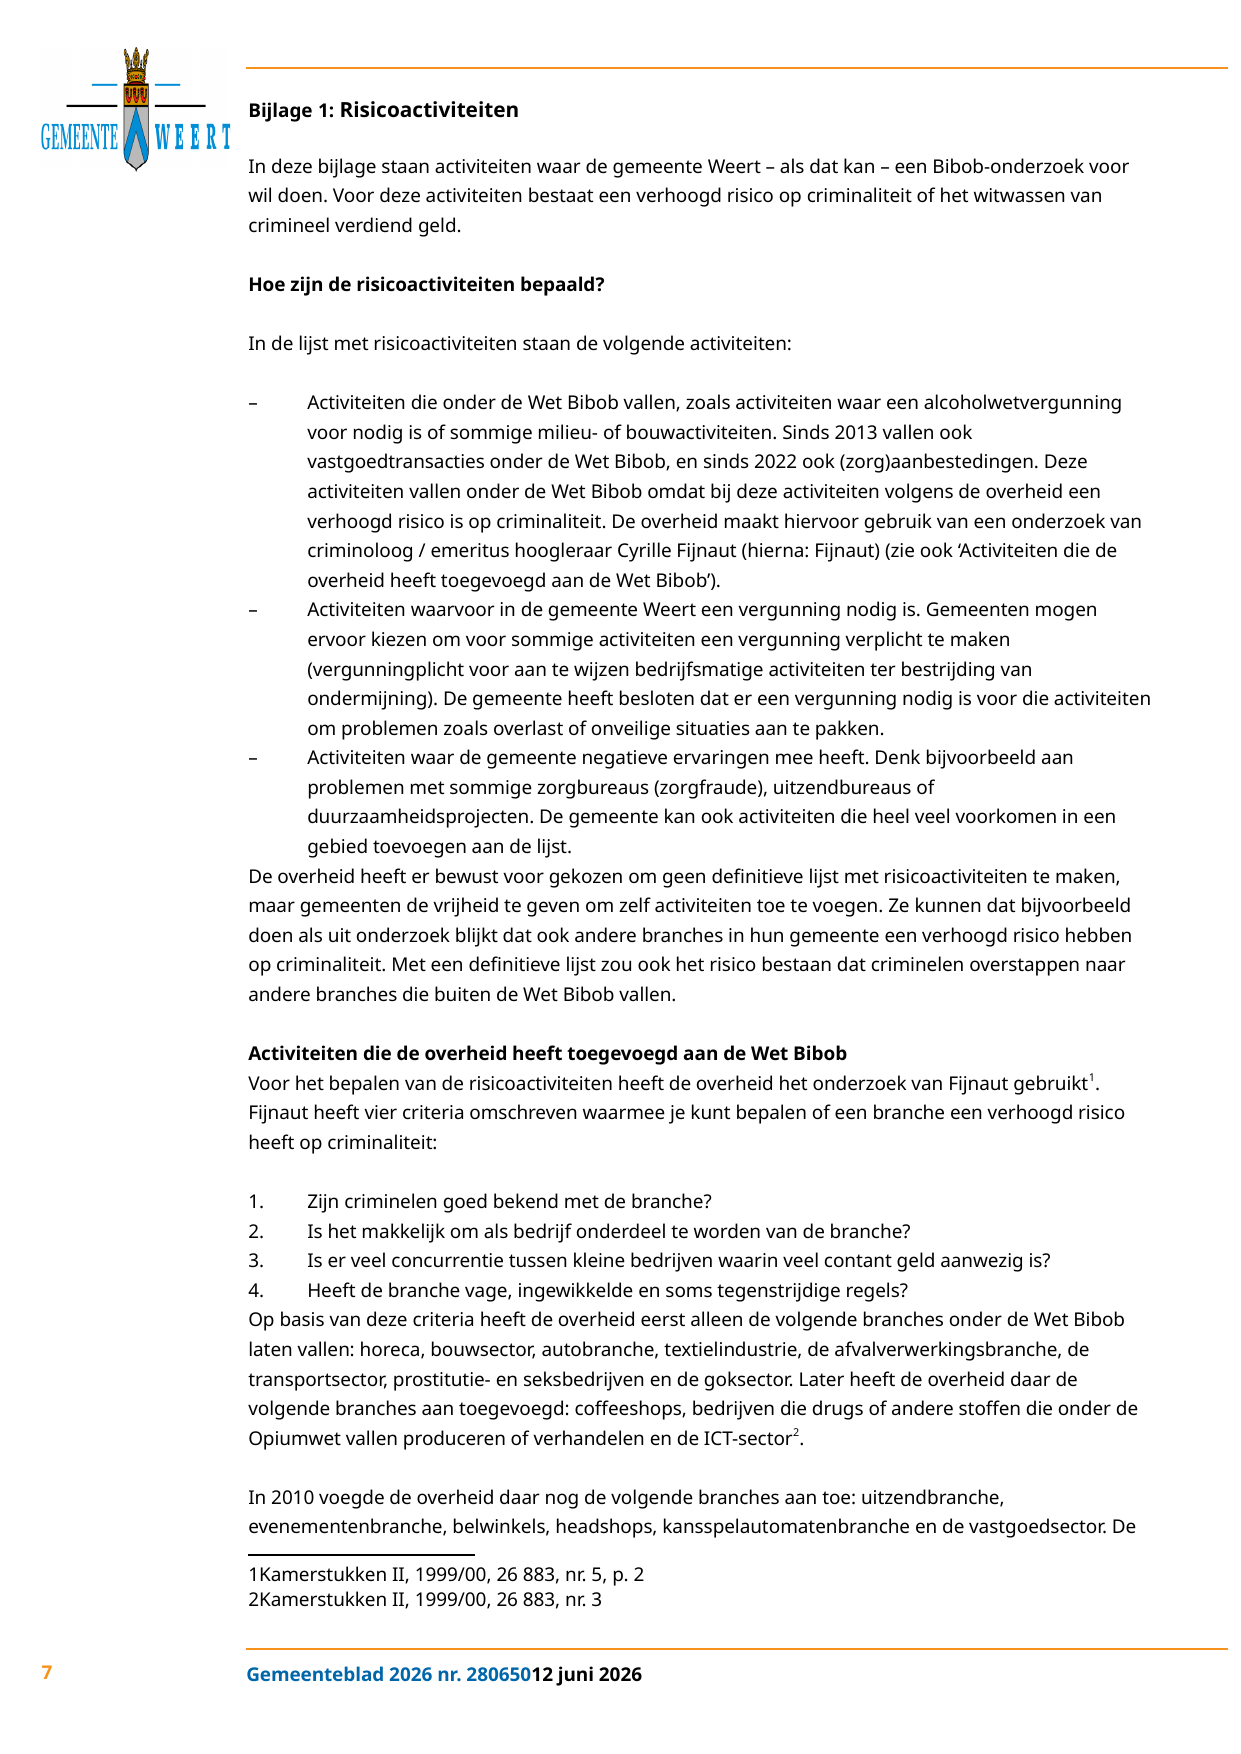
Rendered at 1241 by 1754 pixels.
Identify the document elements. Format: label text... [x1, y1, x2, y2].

text In 2010 voegde de overheid daar nog de volgende branches aan toe: uitzendbranche, evenementenbranche, belwinkels, headshops, kansspelautomatenbranche en de vastgoedsector. De [248, 1484, 1152, 1539]
list Is het makkelijk om als bedrijf onderdeel te worden van de branche? [248, 1218, 1152, 1244]
picture [41, 47, 231, 172]
text In de lijst met risicoactiviteiten staan de volgende activiteiten: [248, 330, 1152, 356]
text Kamerstukken II, 1999/00, 26 883, nr. 3 [248, 1586, 1152, 1612]
list Zijn criminelen goed bekend met de branche? [248, 1188, 1152, 1214]
text Activiteiten die de overheid heeft toegevoegd aan de Wet Bibob [248, 1040, 1152, 1066]
text De overheid heeft er bewust voor gekozen om geen definitieve lijst met risicoactiviteiten te maken, maar gemeenten de vrijheid te geven om zelf activiteiten toe te voegen. Ze kunnen dat bijvoorbeeld doen als uit onderzoek blijkt dat ook andere branches in hun gemeente een verhoogd risico hebben op criminaliteit. Met een definitieve lijst zou ook het risico bestaan dat criminelen overstappen naar andere branches die buiten de Wet Bibob vallen. [248, 863, 1152, 1007]
list Heeft de branche vage, ingewikkelde en soms tegenstrijdige regels? [248, 1277, 1152, 1303]
text In deze bijlage staan activiteiten waar de gemeente Weert – als dat kan – een Bibob-onderzoek voor wil doen. Voor deze activiteiten bestaat een verhoogd risico op criminaliteit of het witwassen van crimineel verdiend geld. [248, 153, 1152, 238]
list Activiteiten waarvoor in de gemeente Weert een vergunning nodig is. Gemeenten mogen ervoor kiezen om voor sommige activiteiten een vergunning verplicht te maken (vergunningplicht voor aan te wijzen bedrijfsmatige activiteiten ter bestrijding van ondermijning). De gemeente heeft besloten dat er een vergunning nodig is voor die activiteiten om problemen zoals overlast of onveilige situaties aan te pakken. [248, 597, 1152, 741]
text Bijlage 1: Risicoactiviteiten [248, 95, 1152, 123]
text Op basis van deze criteria heeft de overheid eerst alleen de volgende branches onder de Wet Bibob laten vallen: horeca, bouwsector, autobranche, textielindustrie, de afvalverwerkingsbranche, de transportsector, prostitutie- en seksbedrijven en de goksector. Later heeft de overheid daar de volgende branches aan toegevoegd: coffeeshops, bedrijven die drugs of andere stoffen die onder de Opiumwet vallen produceren of verhandelen en de ICT-sector. [248, 1307, 1152, 1451]
list Activiteiten waar de gemeente negatieve ervaringen mee heeft. Denk bijvoorbeeld aan problemen met sommige zorgbureaus (zorgfraude), uitzendbureaus of duurzaamheidsprojecten. De gemeente kan ook activiteiten die heel veel voorkomen in een gebied toevoegen aan de lijst. [248, 744, 1152, 859]
text Kamerstukken II, 1999/00, 26 883, nr. 5, p. 2 [248, 1561, 1152, 1586]
list Is er veel concurrentie tussen kleine bedrijven waarin veel contant geld aanwezig is? [248, 1247, 1152, 1273]
text Voor het bepalen van de risicoactiviteiten heeft de overheid het onderzoek van Fijnaut gebruikt. Fijnaut heeft vier criteria omschreven waarmee je kunt bepalen of een branche een verhoogd risico heeft op criminaliteit: [248, 1070, 1152, 1155]
text Hoe zijn de risicoactiviteiten bepaald? [248, 271, 1152, 297]
list Activiteiten die onder de Wet Bibob vallen, zoals activiteiten waar een alcoholwetvergunning voor nodig is of sommige milieu- of bouwactiviteiten. Sinds 2013 vallen ook vastgoedtransacties onder de Wet Bibob, en sinds 2022 ook (zorg)aanbestedingen. Deze activiteiten vallen onder de Wet Bibob omdat bij deze activiteiten volgens de overheid een verhoogd risico is op criminaliteit. De overheid maakt hiervoor gebruik van een onderzoek van criminoloog / emeritus hoogleraar Cyrille Fijnaut (hierna: Fijnaut) (zie ook ‘Activiteiten die de overheid heeft toegevoegd aan de Wet Bibob’). [248, 389, 1152, 593]
